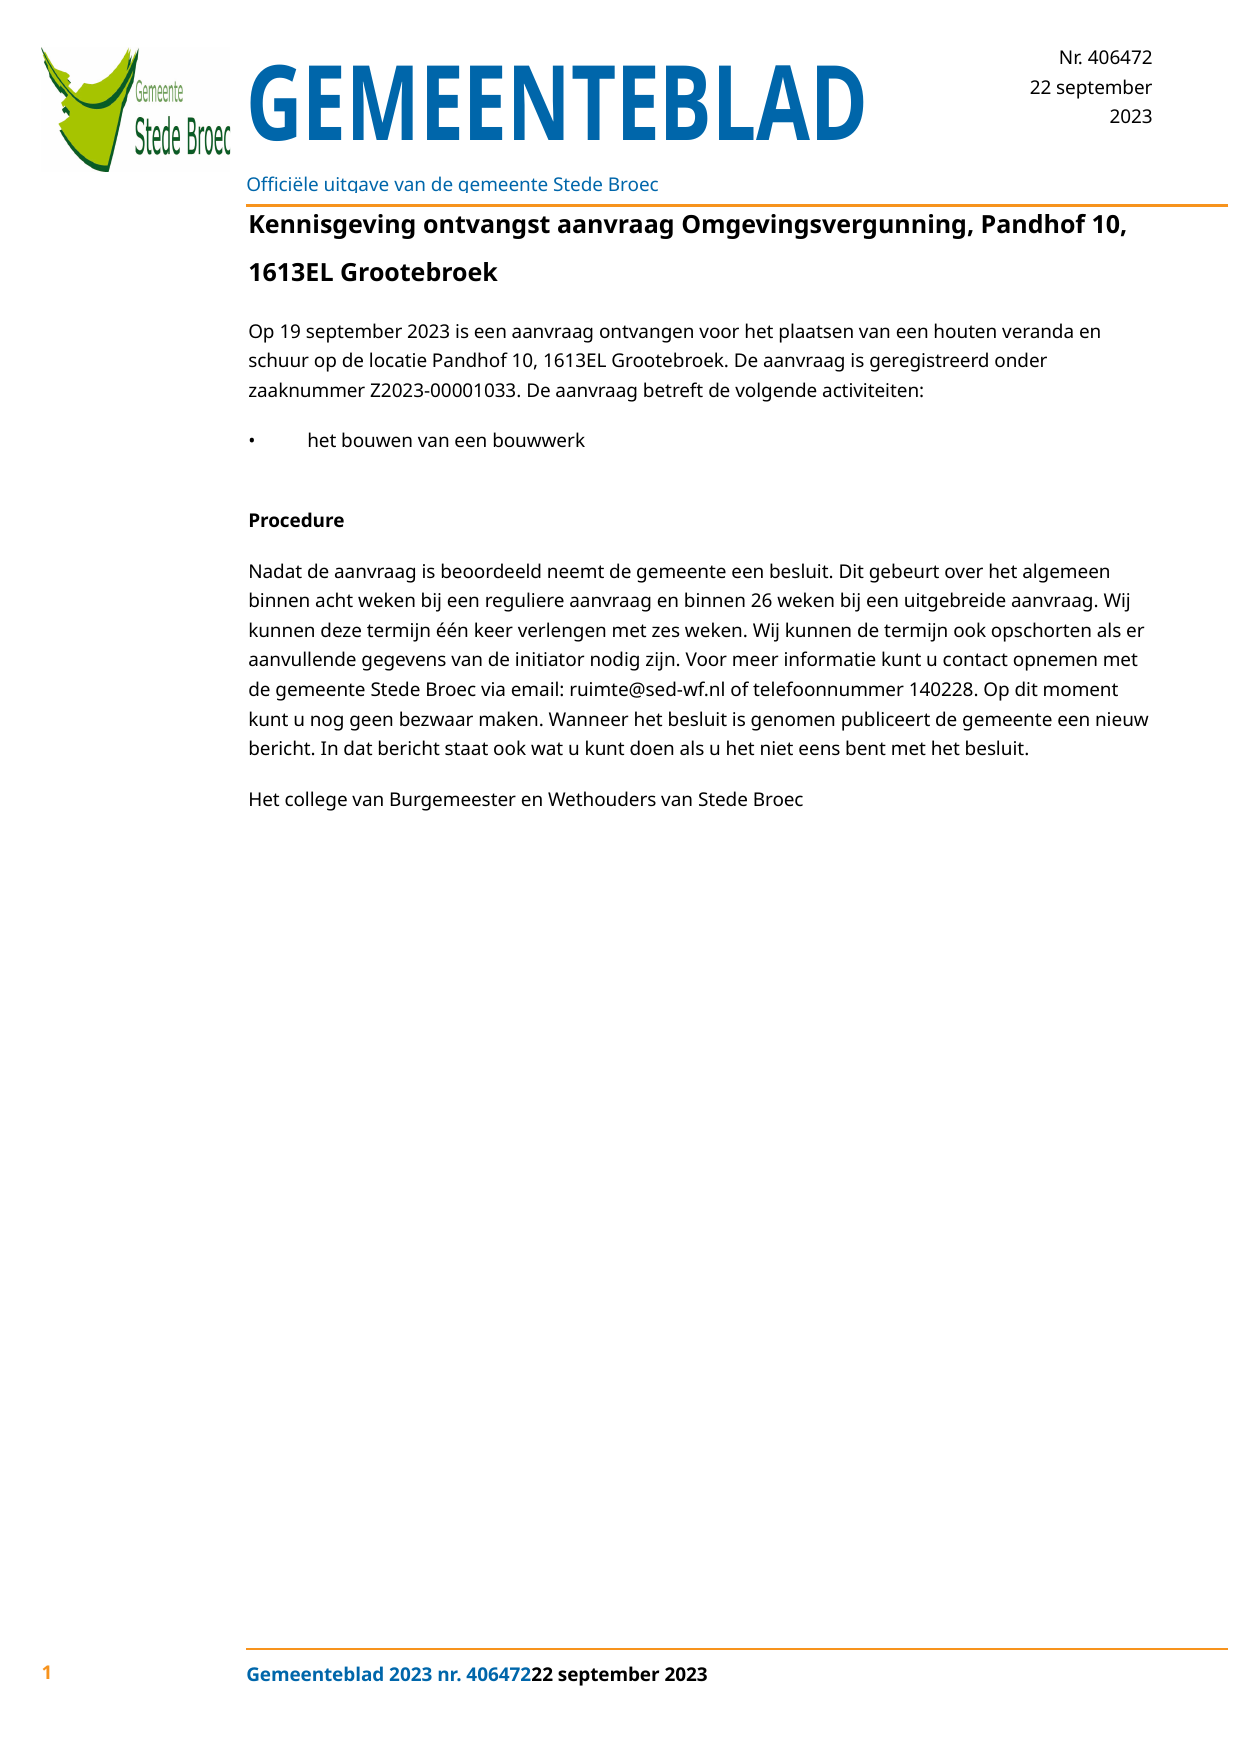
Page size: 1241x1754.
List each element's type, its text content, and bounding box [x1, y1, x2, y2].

text Procedure [248, 507, 1152, 533]
list het bouwen van een bouwwerk [248, 427, 1152, 453]
text Op 19 september 2023 is een aanvraag ontvangen voor het plaatsen van een houten veranda en schuur op de locatie Pandhof 10, 1613EL Grootebroek. De aanvraag is geregistreerd onder zaaknummer Z2023-00001033. De aanvraag betreft de volgende activiteiten: [248, 318, 1152, 403]
picture [41, 47, 231, 172]
text Het college van Burgemeester en Wethouders van Stede Broec [248, 786, 1152, 812]
text Kennisgeving ontvangst aanvraag Omgevingsvergunning, Pandhof 10, 1613EL Grootebroek [248, 207, 1152, 288]
text Nadat de aanvraag is beoordeeld neemt de gemeente een besluit. Dit gebeurt over het algemeen binnen acht weken bij een reguliere aanvraag en binnen 26 weken bij een uitgebreide aanvraag. Wij kunnen deze termijn één keer verlengen met zes weken. Wij kunnen de termijn ook opschorten als er aanvullende gegevens van de initiator nodig zijn. Voor meer informatie kunt u contact opnemen met de gemeente Stede Broec via email: ruimte@sed-wf.nl of telefoonnummer 140228. Op dit moment kunt u nog geen bezwaar maken. Wanneer het besluit is genomen publiceert de gemeente een nieuw bericht. In dat bericht staat ook wat u kunt doen als u het niet eens bent met het besluit. [248, 558, 1152, 761]
